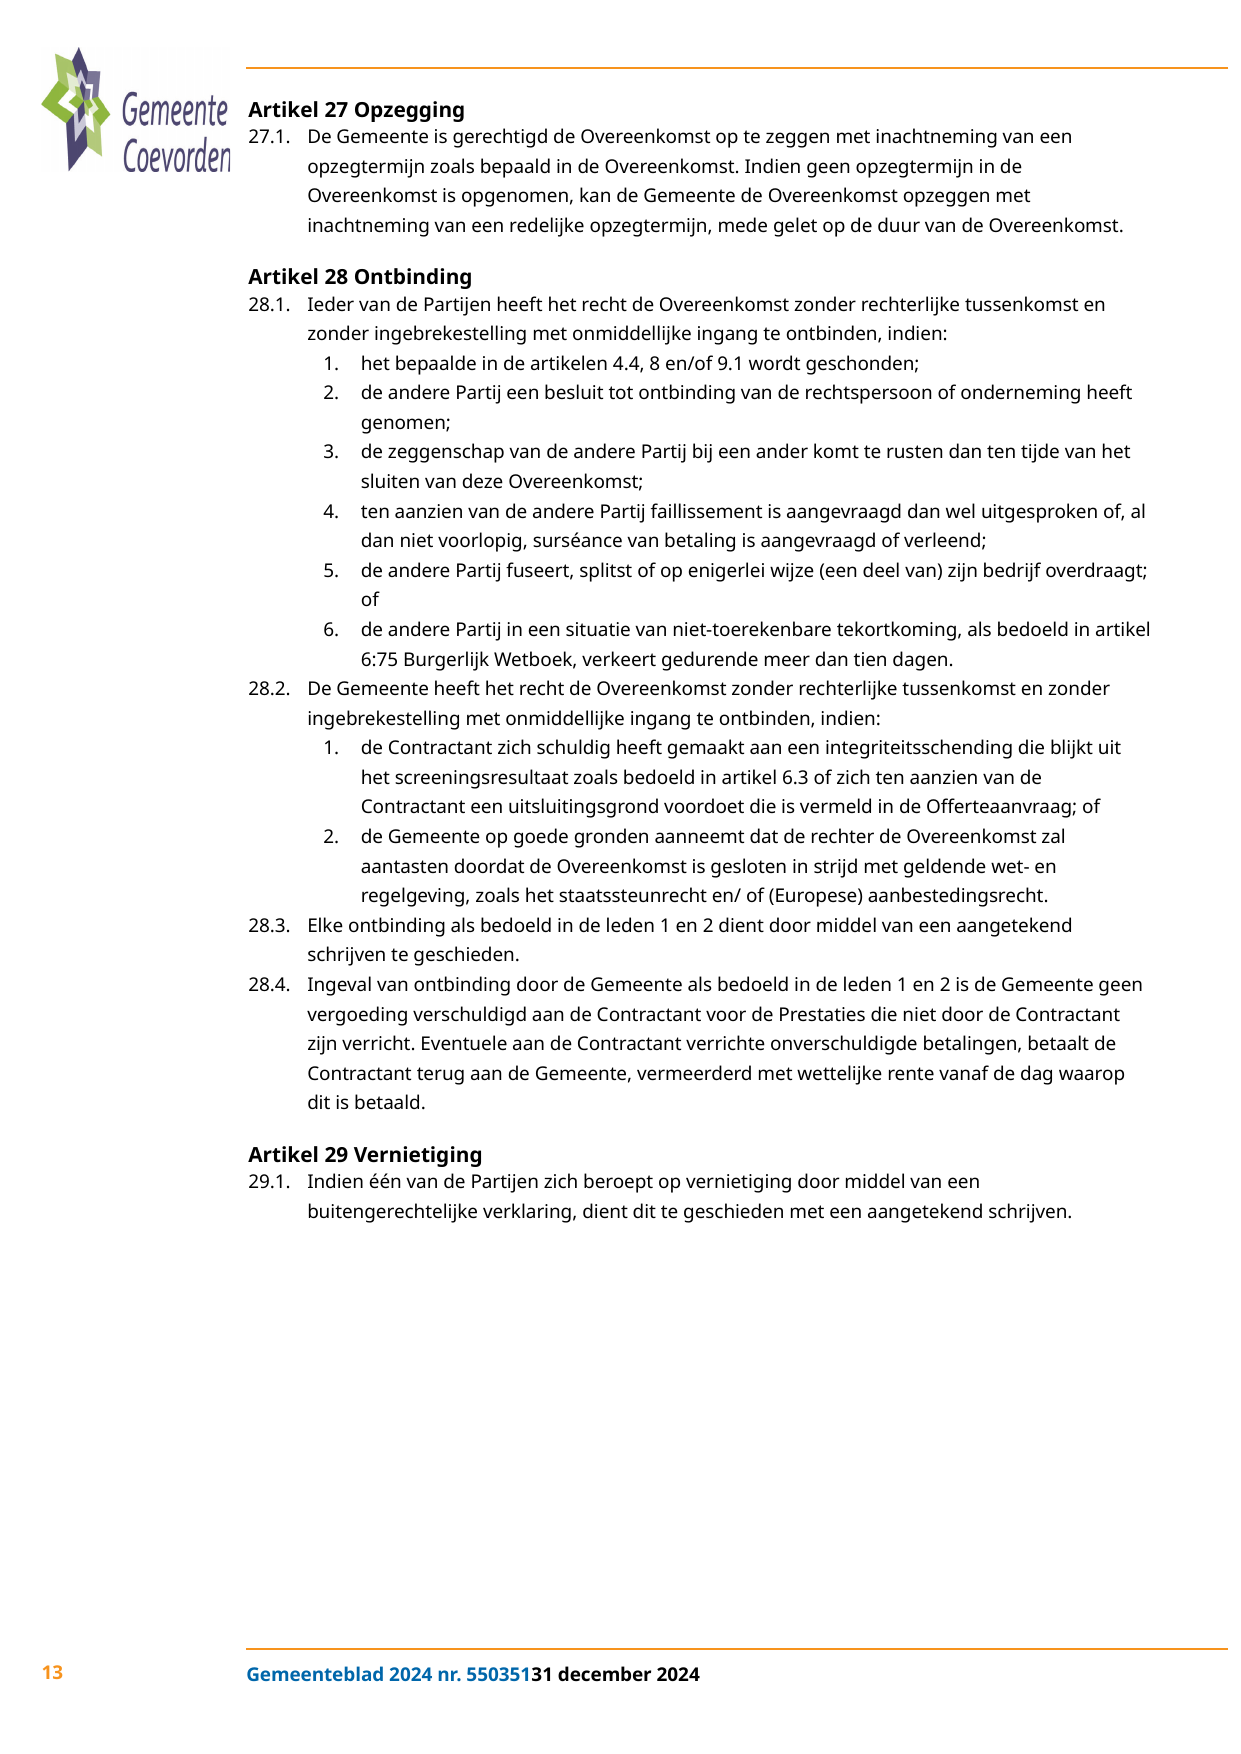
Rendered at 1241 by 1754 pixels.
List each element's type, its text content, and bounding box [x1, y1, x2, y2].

text Artikel 27 Opzegging [248, 95, 1152, 123]
list de andere Partij een besluit tot ontbinding van de rechtspersoon of onderneming heeft genomen; [323, 379, 1152, 435]
list Elke ontbinding als bedoeld in de leden 1 en 2 dient door middel van een aangetekend schrijven te geschieden. [248, 912, 1152, 967]
list de andere Partij fuseert, splitst of op enigerlei wijze (een deel van) zijn bedrijf overdraagt; of [323, 557, 1152, 612]
list ten aanzien van de andere Partij faillissement is aangevraagd dan wel uitgesproken of, al dan niet voorlopig, surséance van betaling is aangevraagd of verleend; [323, 498, 1152, 553]
list de zeggenschap van de andere Partij bij een ander komt te rusten dan ten tijde van het sluiten van deze Overeenkomst; [323, 439, 1152, 494]
list de Contractant zich schuldig heeft gemaakt aan een integriteitsschending die blijkt uit het screeningsresultaat zoals bedoeld in artikel 6.3 of zich ten aanzien van de Contractant een uitsluitingsgrond voordoet die is vermeld in de Offerteaanvraag; of [323, 734, 1152, 819]
picture [41, 47, 231, 172]
list Indien één van de Partijen zich beroept op vernietiging door middel van een buitengerechtelijke verklaring, dient dit te geschieden met een aangetekend schrijven. [248, 1168, 1152, 1224]
list de Gemeente op goede gronden aanneemt dat de rechter de Overeenkomst zal aantasten doordat de Overeenkomst is gesloten in strijd met geldende wet- en regelgeving, zoals het staatssteunrecht en/ of (Europese) aanbestedingsrecht. [323, 823, 1152, 908]
text Artikel 29 Vernietiging [248, 1140, 1152, 1168]
list Ieder van de Partijen heeft het recht de Overeenkomst zonder rechterlijke tussenkomst en zonder ingebrekestelling met onmiddellijke ingang te ontbinden, indien: [248, 291, 1152, 346]
list de andere Partij in een situatie van niet-toerekenbare tekortkoming, als bedoeld in artikel 6:75 Burgerlijk Wetboek, verkeert gedurende meer dan tien dagen. [323, 616, 1152, 672]
list De Gemeente heeft het recht de Overeenkomst zonder rechterlijke tussenkomst en zonder ingebrekestelling met onmiddellijke ingang te ontbinden, indien: [248, 675, 1152, 731]
list Ingeval van ontbinding door de Gemeente als bedoeld in de leden 1 en 2 is de Gemeente geen vergoeding verschuldigd aan de Contractant voor de Prestaties die niet door de Contractant zijn verricht. Eventuele aan de Contractant verrichte onverschuldigde betalingen, betaalt de Contractant terug aan de Gemeente, vermeerderd met wettelijke rente vanaf de dag waarop dit is betaald. [248, 971, 1152, 1115]
list het bepaalde in de artikelen 4.4, 8 en/of 9.1 wordt geschonden; [323, 350, 1152, 376]
text Artikel 28 Ontbinding [248, 262, 1152, 291]
list De Gemeente is gerechtigd de Overeenkomst op te zeggen met inachtneming van een opzegtermijn zoals bepaald in de Overeenkomst. Indien geen opzegtermijn in de Overeenkomst is opgenomen, kan de Gemeente de Overeenkomst opzeggen met inachtneming van een redelijke opzegtermijn, mede gelet op de duur van de Overeenkomst. [248, 123, 1152, 238]
